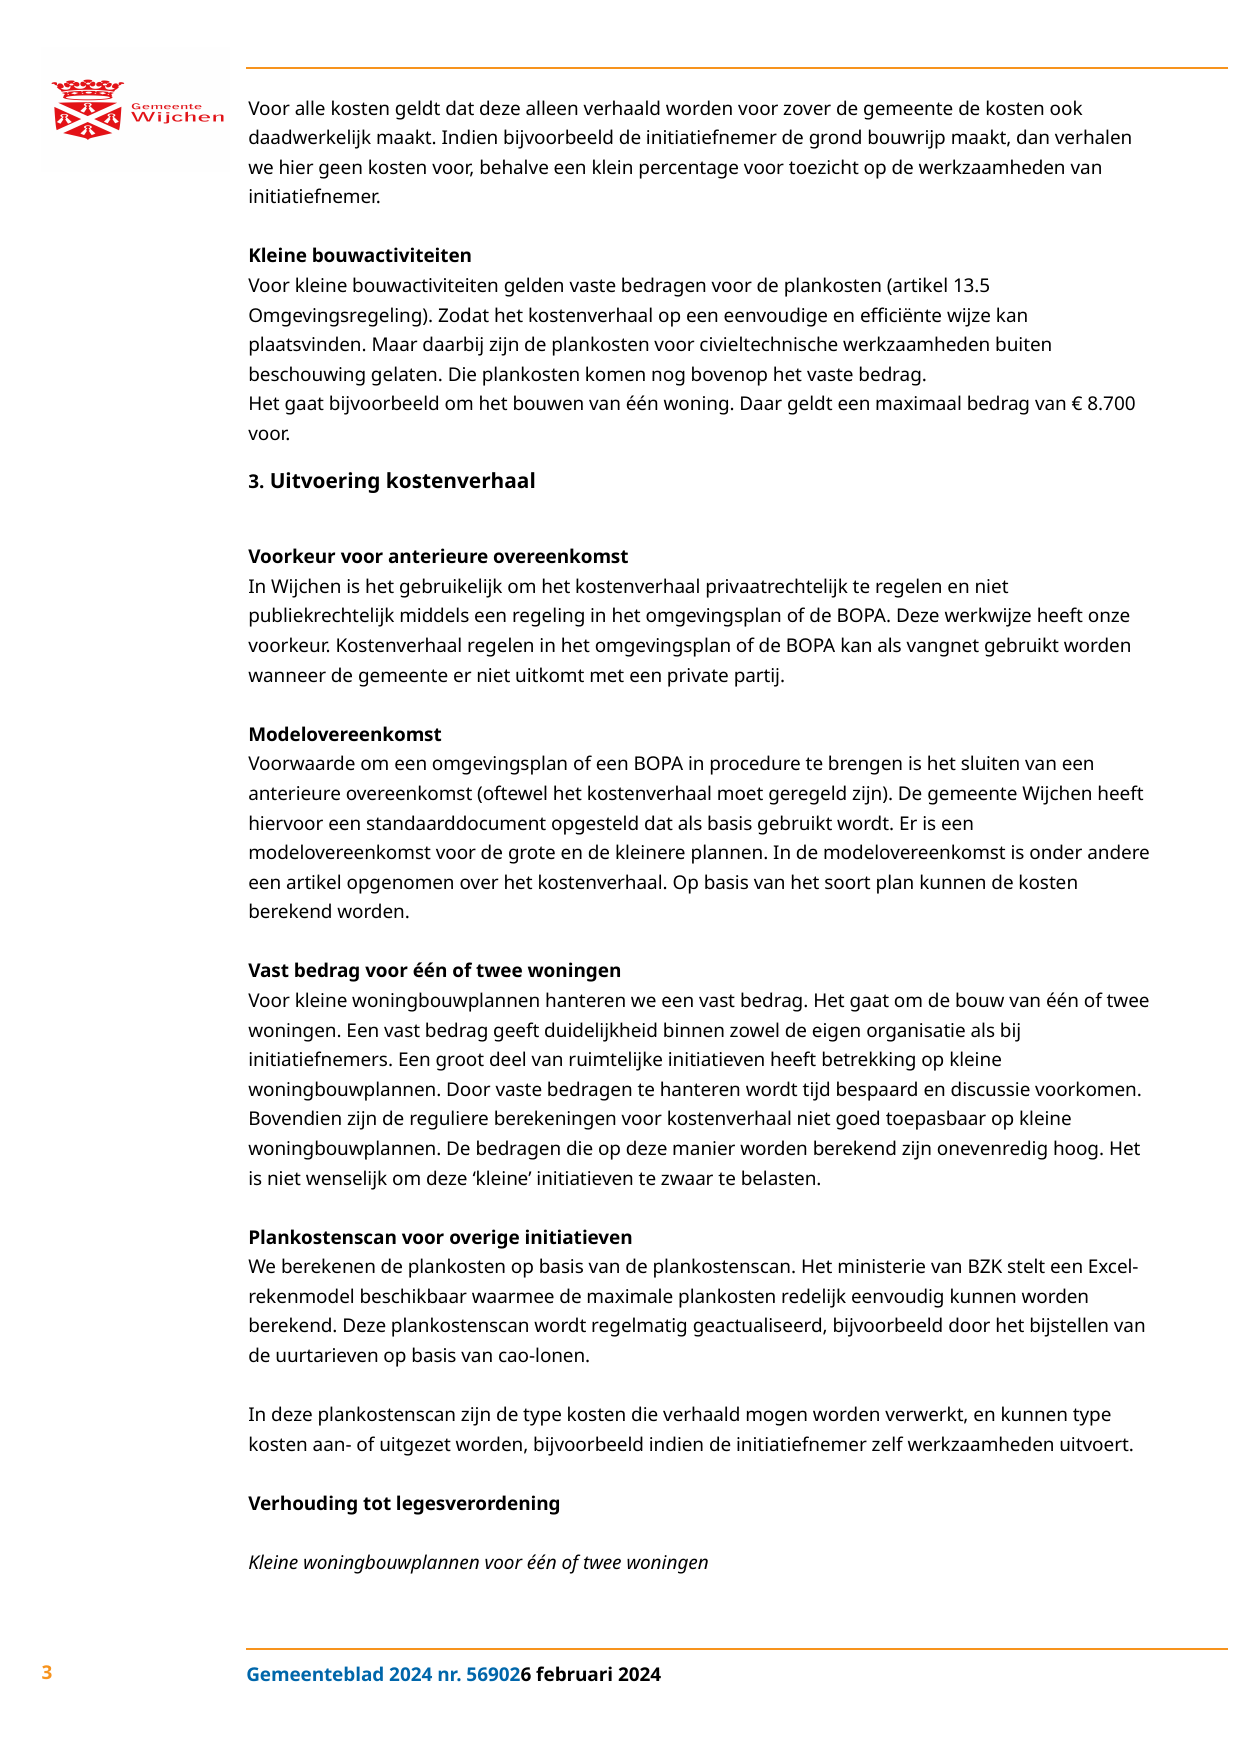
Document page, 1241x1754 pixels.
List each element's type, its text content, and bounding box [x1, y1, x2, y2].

text Kleine bouwactiviteiten [248, 243, 1152, 268]
text 3. Uitvoering kostenverhaal [248, 466, 1152, 494]
text In deze plankostenscan zijn de type kosten die verhaald mogen worden verwerkt, en kunnen type kosten aan- of uitgezet worden, bijvoorbeeld indien de initiatiefnemer zelf werkzaamheden uitvoert. [248, 1401, 1152, 1457]
text Voor kleine woningbouwplannen hanteren we een vast bedrag. Het gaat om de bouw van één of twee woningen. Een vast bedrag geeft duidelijkheid binnen zowel de eigen organisatie als bij initiatiefnemers. Een groot deel van ruimtelijke initiatieven heeft betrekking op kleine woningbouwplannen. Door vaste bedragen te hanteren wordt tijd bespaard en discussie voorkomen. Bovendien zijn de reguliere berekeningen voor kostenverhaal niet goed toepasbaar op kleine woningbouwplannen. De bedragen die op deze manier worden berekend zijn onevenredig hoog. Het is niet wenselijk om deze ‘kleine’ initiatieven te zwaar te belasten. [248, 987, 1152, 1191]
text Voor alle kosten geldt dat deze alleen verhaald worden voor zover de gemeente de kosten ook daadwerkelijk maakt. Indien bijvoorbeeld de initiatiefnemer de grond bouwrijp maakt, dan verhalen we hier geen kosten voor, behalve een klein percentage voor toezicht op de werkzaamheden van initiatiefnemer. [248, 95, 1152, 209]
text Vast bedrag voor één of twee woningen [248, 958, 1152, 983]
picture [41, 47, 231, 172]
text Het gaat bijvoorbeeld om het bouwen van één woning. Daar geldt een maximaal bedrag van € 8.700 voor. [248, 391, 1152, 446]
text Plankostenscan voor overige initiatieven [248, 1224, 1152, 1250]
text Voorwaarde om een omgevingsplan of een BOPA in procedure te brengen is het sluiten van een anterieure overeenkomst (oftewel het kostenverhaal moet geregeld zijn). De gemeente Wijchen heeft hiervoor een standaarddocument opgesteld dat als basis gebruikt wordt. Er is een modelovereenkomst voor de grote en de kleinere plannen. In de modelovereenkomst is onder andere een artikel opgenomen over het kostenverhaal. Op basis van het soort plan kunnen de kosten berekend worden. [248, 751, 1152, 924]
text In Wijchen is het gebruikelijk om het kostenverhaal privaatrechtelijk te regelen en niet publiekrechtelijk middels een regeling in het omgevingsplan of de BOPA. Deze werkwijze heeft onze voorkeur. Kostenverhaal regelen in het omgevingsplan of de BOPA kan als vangnet gebruikt worden wanneer de gemeente er niet uitkomt met een private partij. [248, 573, 1152, 688]
text Kleine woningbouwplannen voor één of twee woningen [248, 1549, 1152, 1575]
text Voorkeur voor anterieure overeenkomst [248, 543, 1152, 569]
text Modelovereenkomst [248, 721, 1152, 747]
text Verhouding tot legesverordening [248, 1490, 1152, 1516]
text Voor kleine bouwactiviteiten gelden vaste bedragen voor de plankosten (artikel 13.5 Omgevingsregeling). Zodat het kostenverhaal op een eenvoudige en efficiënte wijze kan plaatsvinden. Maar daarbij zijn de plankosten voor civieltechnische werkzaamheden buiten beschouwing gelaten. Die plankosten komen nog bovenop het vaste bedrag. [248, 272, 1152, 387]
text We berekenen de plankosten op basis van de plankostenscan. Het ministerie van BZK stelt een Excel-rekenmodel beschikbaar waarmee de maximale plankosten redelijk eenvoudig kunnen worden berekend. Deze plankostenscan wordt regelmatig geactualiseerd, bijvoorbeeld door het bijstellen van de uurtarieven op basis van cao-lonen. [248, 1253, 1152, 1368]
